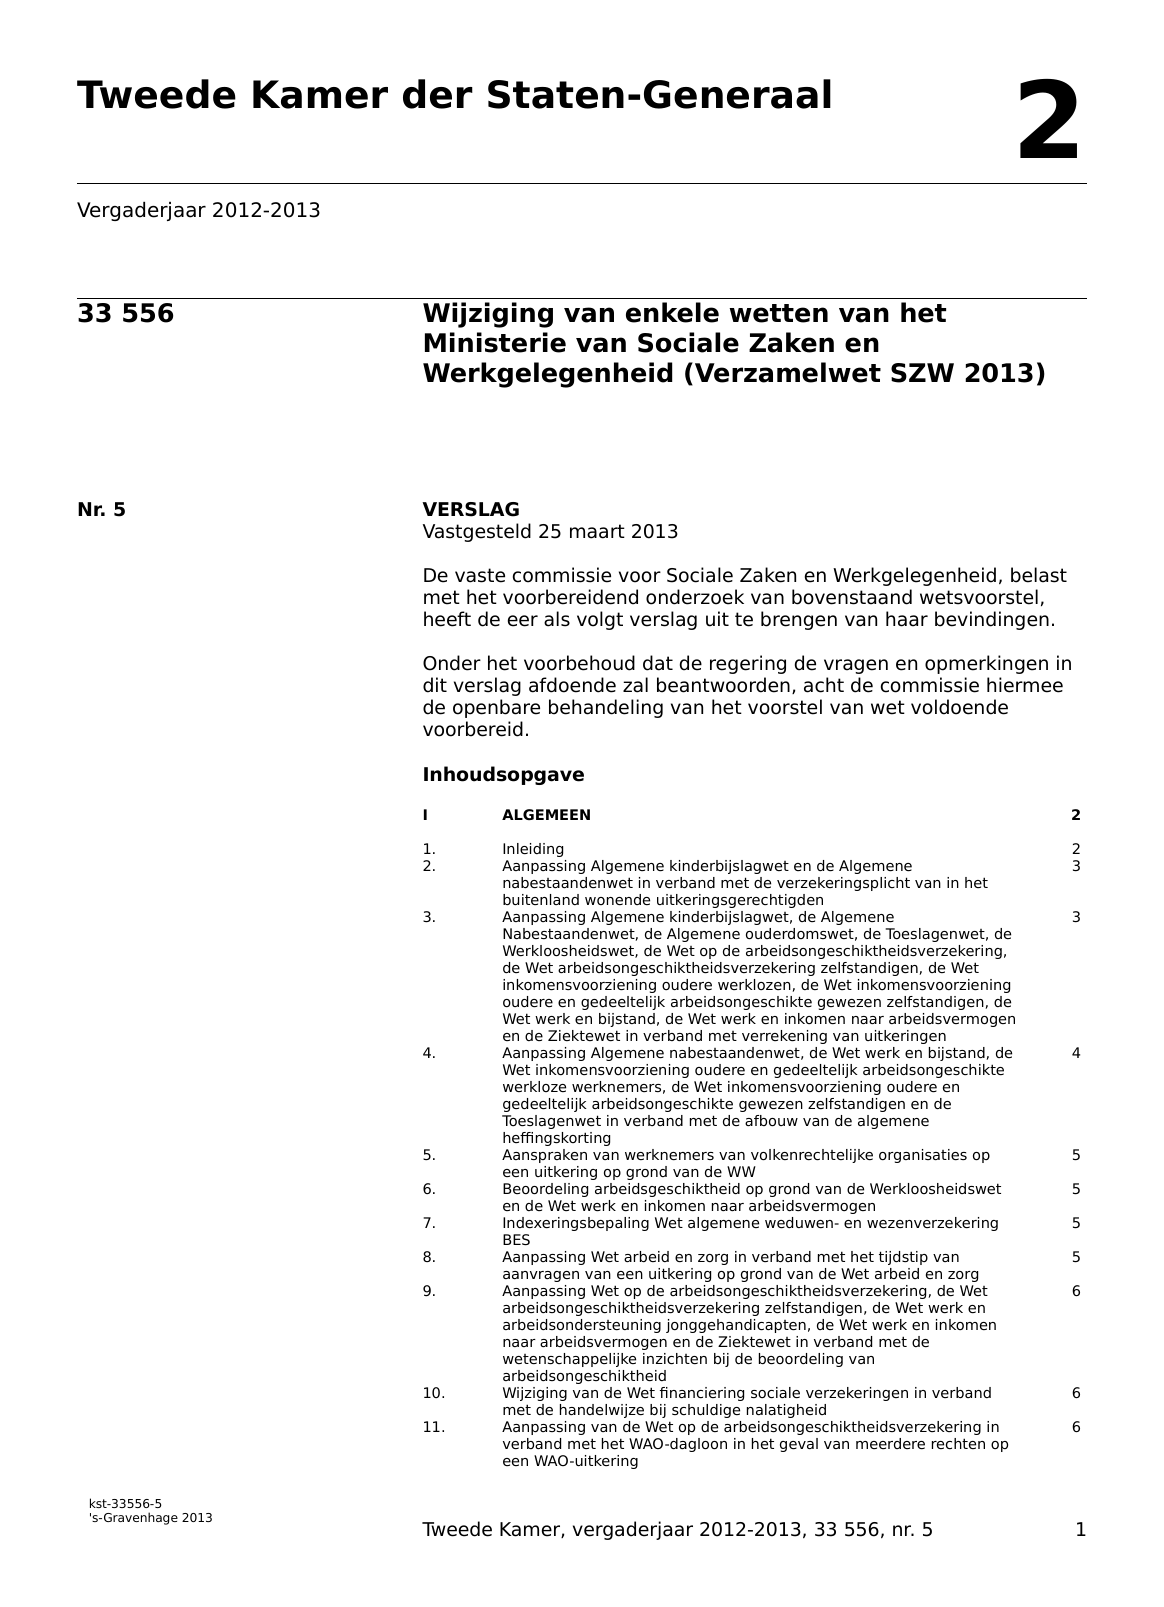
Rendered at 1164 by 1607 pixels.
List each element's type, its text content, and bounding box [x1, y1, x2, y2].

table_cell [1028, 824, 1087, 841]
table_cell Aanpassing Wet arbeid en zorg in verband met het tijdstip van aanvragen van een uitkering op grond van de Wet arbeid en zorg [496, 1249, 1028, 1283]
table_cell 6. [422, 1181, 496, 1215]
table_cell [422, 824, 496, 841]
table_cell 1. [422, 841, 496, 858]
table_cell Inleiding [496, 841, 1028, 858]
text 's-Gravenhage 2013 [88, 1511, 323, 1525]
table_header 2 [886, 59, 1087, 183]
table_header ALGEMEEN [496, 807, 1028, 824]
table_cell 5. [422, 1147, 496, 1181]
table_cell 3 [1028, 858, 1087, 909]
text Onder het voorbehoud dat de regering de vragen en opmerkingen in dit verslag afdoende zal beantwoorden, acht de commissie hiermee de openbare behandeling van het voorstel van wet voldoende voorbereid. [422, 653, 1087, 741]
table_cell Aanpassing Algemene kinderbijslagwet en de Algemene nabestaandenwet in verband met de verzekeringsplicht van in het buitenland wonende uitkeringsgerechtigden [496, 858, 1028, 909]
table_cell 2. [422, 858, 496, 909]
table_cell Aanpassing Algemene nabestaandenwet, de Wet werk en bijstand, de Wet inkomensvoorziening oudere en gedeeltelijk arbeidsongeschikte werkloze werknemers, de Wet inkomensvoorziening oudere en gedeeltelijk arbeidsongeschikte gewezen zelfstandigen en de Toeslagenwet in verband met de afbouw van de algemene heffingskorting [496, 1045, 1028, 1147]
table_cell 5 [1028, 1147, 1087, 1181]
text De vaste commissie voor Sociale Zaken en Werkgelegenheid, belast met het voorbereidend onderzoek van bovenstaand wetsvoorstel, heeft de eer als volgt verslag uit te brengen van haar bevindingen. [422, 565, 1087, 631]
table_cell 7. [422, 1215, 496, 1249]
table_cell 2 [1028, 841, 1087, 858]
table_cell 5 [1028, 1181, 1087, 1215]
text Vastgesteld 25 maart 2013 [422, 521, 1087, 543]
table_cell Wijziging van de Wet financiering sociale verzekeringen in verband met de handelwijze bij schuldige nalatigheid [496, 1385, 1028, 1418]
table_cell 3 [1028, 909, 1087, 1045]
table_cell Indexeringsbepaling Wet algemene weduwen- en wezenverzekering BES [496, 1215, 1028, 1249]
table_cell 6 [1028, 1283, 1087, 1384]
table_cell [496, 824, 1028, 841]
table_cell Aanspraken van werknemers van volkenrechtelijke organisaties op een uitkering op grond van de WW [496, 1147, 1028, 1181]
subtitle Inhoudsopgave [422, 763, 1087, 785]
table_cell Vergaderjaar 2012-2013 [77, 184, 1087, 298]
table_cell 10. [422, 1385, 496, 1418]
table_cell 4 [1028, 1045, 1087, 1147]
text kst-33556-5 [88, 1497, 323, 1511]
subtitle 33 556 Wijziging van enkele wetten van het Ministerie van Sociale Zaken en Werkgelegenheid (Verzamelwet SZW 2013) [77, 299, 1087, 388]
table_cell Aanpassing Wet op de arbeidsongeschiktheidsverzekering, de Wet arbeidsongeschiktheidsverzekering zelfstandigen, de Wet werk en arbeidsondersteuning jonggehandicapten, de Wet werk en inkomen naar arbeidsvermogen en de Ziektewet in verband met de wetenschappelijke inzichten bij de beoordeling van arbeidsongeschiktheid [496, 1283, 1028, 1384]
table_header 2 [1028, 807, 1087, 824]
table_header I [422, 807, 496, 824]
table_cell 5 [1028, 1215, 1087, 1249]
table_cell 3. [422, 909, 496, 1045]
table_cell 6 [1028, 1419, 1087, 1469]
table_cell Aanpassing van de Wet op de arbeidsongeschiktheidsverzekering in verband met het WAO-dagloon in het geval van meerdere rechten op een WAO-uitkering [496, 1419, 1028, 1469]
table_cell 11. [422, 1419, 496, 1469]
table_cell 6 [1028, 1385, 1087, 1418]
table_cell Beoordeling arbeidsgeschiktheid op grond van de Werkloosheidswet en de Wet werk en inkomen naar arbeidsvermogen [496, 1181, 1028, 1215]
subtitle Nr. 5 VERSLAG [77, 499, 1087, 521]
table_cell Aanpassing Algemene kinderbijslagwet, de Algemene Nabestaandenwet, de Algemene ouderdomswet, de Toeslagenwet, de Werkloosheidswet, de Wet op de arbeidsongeschiktheidsverzekering, de Wet arbeidsongeschiktheidsverzekering zelfstandigen, de Wet inkomensvoorziening oudere werklozen, de Wet inkomensvoorziening oudere en gedeeltelijk arbeidsongeschikte gewezen zelfstandigen, de Wet werk en bijstand, de Wet werk en inkomen naar arbeidsvermogen en de Ziektewet in verband met verrekening van uitkeringen [496, 909, 1028, 1045]
table_cell 4. [422, 1045, 496, 1147]
table_cell 9. [422, 1283, 496, 1384]
table_header Tweede Kamer der Staten-Generaal [77, 59, 886, 183]
table_cell 8. [422, 1249, 496, 1283]
table_cell 5 [1028, 1249, 1087, 1283]
